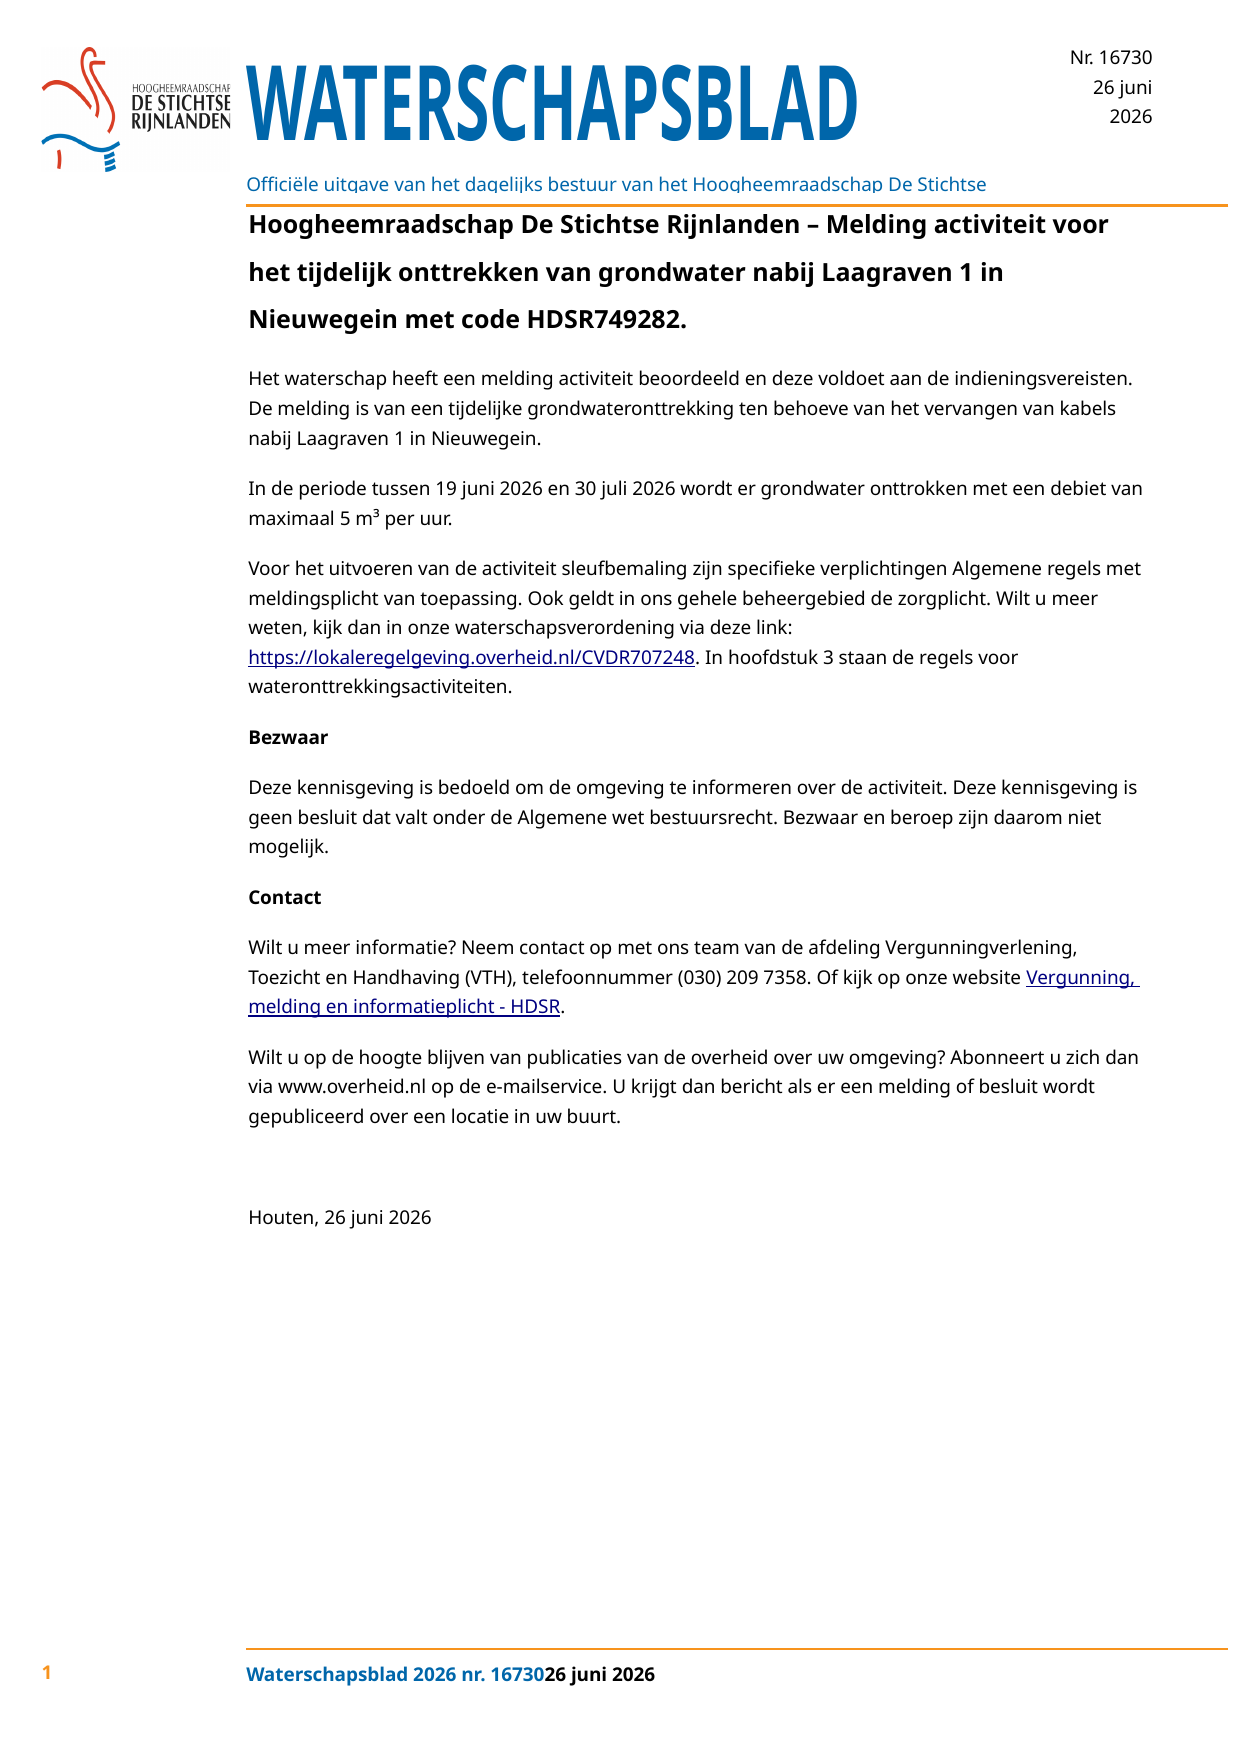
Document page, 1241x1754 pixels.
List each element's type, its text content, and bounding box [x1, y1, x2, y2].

text Deze kennisgeving is bedoeld om de omgeving te informeren over de activiteit. Deze kennisgeving is geen besluit dat valt onder de Algemene wet bestuursrecht. Bezwaar en beroep zijn daarom niet mogelijk. [248, 774, 1152, 859]
picture [41, 47, 231, 172]
text Het waterschap heeft een melding activiteit beoordeeld en deze voldoet aan de indieningsvereisten. De melding is van een tijdelijke grondwateronttrekking ten behoeve van het vervangen van kabels nabij Laagraven 1 in Nieuwegein. [248, 366, 1152, 450]
text Wilt u op de hoogte blijven van publicaties van de overheid over uw omgeving? Abonneert u zich dan via www.overheid.nl op de e-mailservice. U krijgt dan bericht als er een melding of besluit wordt gepubliceerd over een locatie in uw buurt. [248, 1044, 1152, 1129]
text In de periode tussen 19 juni 2026 en 30 juli 2026 wordt er grondwater onttrokken met een debiet van maximaal 5 m³ per uur. [248, 475, 1152, 530]
text Wilt u meer informatie? Neem contact op met ons team van de afdeling Vergunningverlening, Toezicht en Handhaving (VTH), telefoonnummer (030) 209 7358. Of kijk op onze website Vergunning, melding en informatieplicht - HDSR. [248, 934, 1152, 1019]
text Hoogheemraadschap De Stichtse Rijnlanden – Melding activiteit voor het tijdelijk onttrekken van grondwater nabij Laagraven 1 in Nieuwegein met code HDSR749282. [248, 207, 1152, 336]
text Voor het uitvoeren van de activiteit sleufbemaling zijn specifieke verplichtingen Algemene regels met meldingsplicht van toepassing. Ook geldt in ons gehele beheergebied de zorgplicht. Wilt u meer weten, kijk dan in onze waterschapsverordening via deze link: https://lokaleregelgeving.overheid.nl/CVDR707248. In hoofdstuk 3 staan de regels voor wateronttrekkingsactiviteiten. [248, 555, 1152, 699]
text Houten, 26 juni 2026 [248, 1204, 1152, 1229]
text Contact [248, 884, 1152, 909]
text Bezwaar [248, 724, 1152, 749]
